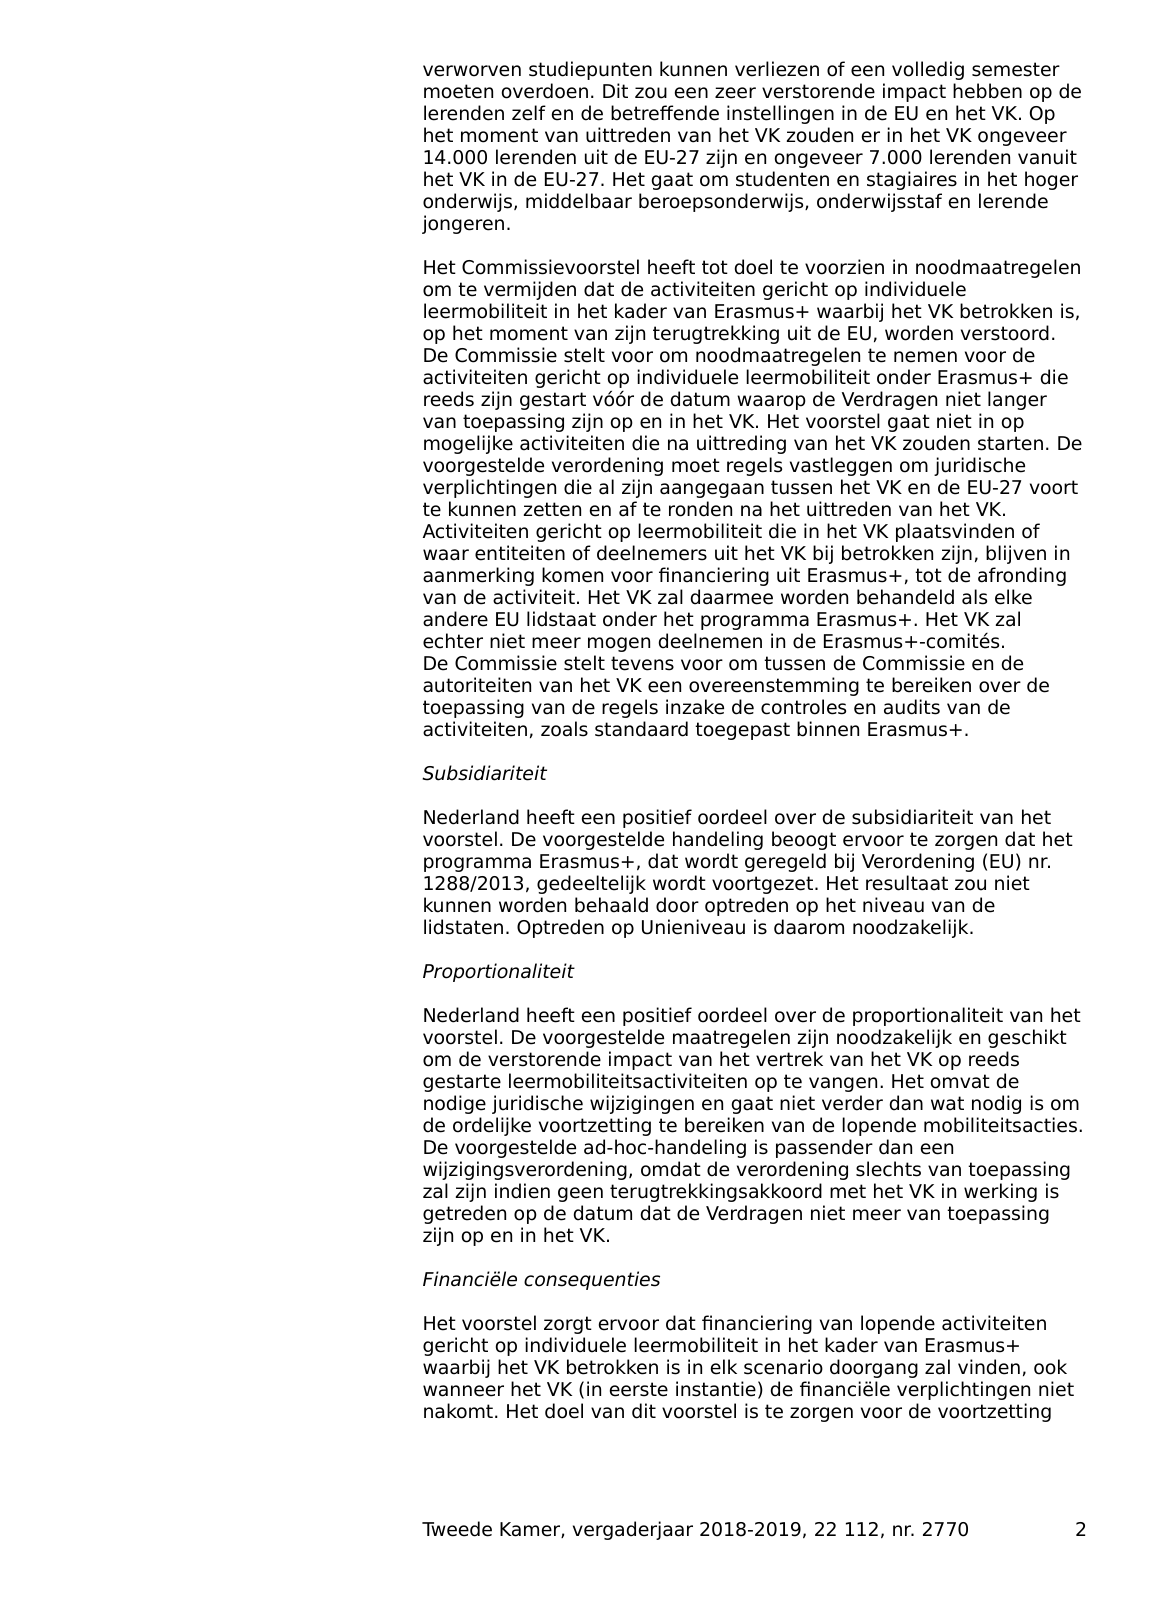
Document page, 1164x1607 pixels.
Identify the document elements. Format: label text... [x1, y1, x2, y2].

text Het Commissievoorstel heeft tot doel te voorzien in noodmaatregelen om te vermijden dat de activiteiten gericht op individuele leermobiliteit in het kader van Erasmus+ waarbij het VK betrokken is, op het moment van zijn terugtrekking uit de EU, worden verstoord. De Commissie stelt voor om noodmaatregelen te nemen voor de activiteiten gericht op individuele leermobiliteit onder Erasmus+ die reeds zijn gestart vóór de datum waarop de Verdragen niet langer van toepassing zijn op en in het VK. Het voorstel gaat niet in op mogelijke activiteiten die na uittreding van het VK zouden starten. De voorgestelde verordening moet regels vastleggen om juridische verplichtingen die al zijn aangegaan tussen het VK en de EU-27 voort te kunnen zetten en af te ronden na het uittreden van het VK. Activiteiten gericht op leermobiliteit die in het VK plaatsvinden of waar entiteiten of deelnemers uit het VK bij betrokken zijn, blijven in aanmerking komen voor financiering uit Erasmus+, tot de afronding van de activiteit. Het VK zal daarmee worden behandeld als elke andere EU lidstaat onder het programma Erasmus+. Het VK zal echter niet meer mogen deelnemen in de Erasmus+-comités. [422, 257, 1087, 653]
text verworven studiepunten kunnen verliezen of een volledig semester moeten overdoen. Dit zou een zeer verstorende impact hebben op de lerenden zelf en de betreffende instellingen in de EU en het VK. Op het moment van uittreden van het VK zouden er in het VK ongeveer 14.000 lerenden uit de EU-27 zijn en ongeveer 7.000 lerenden vanuit het VK in de EU-27. Het gaat om studenten en stagiaires in het hoger onderwijs, middelbaar beroepsonderwijs, onderwijsstaf en lerende jongeren. [422, 59, 1087, 235]
text Het voorstel zorgt ervoor dat financiering van lopende activiteiten gericht op individuele leermobiliteit in het kader van Erasmus+ waarbij het VK betrokken is in elk scenario doorgang zal vinden, ook wanneer het VK (in eerste instantie) de financiële verplichtingen niet nakomt. Het doel van dit voorstel is te zorgen voor de voortzetting [422, 1313, 1087, 1423]
subtitle Proportionaliteit [422, 961, 1087, 983]
text Nederland heeft een positief oordeel over de subsidiariteit van het voorstel. De voorgestelde handeling beoogt ervoor te zorgen dat het programma Erasmus+, dat wordt geregeld bij Verordening (EU) nr. 1288/2013, gedeeltelijk wordt voortgezet. Het resultaat zou niet kunnen worden behaald door optreden op het niveau van de lidstaten. Optreden op Unieniveau is daarom noodzakelijk. [422, 807, 1087, 939]
subtitle Financiële consequenties [422, 1269, 1087, 1291]
text Nederland heeft een positief oordeel over de proportionaliteit van het voorstel. De voorgestelde maatregelen zijn noodzakelijk en geschikt om de verstorende impact van het vertrek van het VK op reeds gestarte leermobiliteitsactiviteiten op te vangen. Het omvat de nodige juridische wijzigingen en gaat niet verder dan wat nodig is om de ordelijke voortzetting te bereiken van de lopende mobiliteitsacties. De voorgestelde ad-hoc-handeling is passender dan een wijzigingsverordening, omdat de verordening slechts van toepassing zal zijn indien geen terugtrekkingsakkoord met het VK in werking is getreden op de datum dat de Verdragen niet meer van toepassing zijn op en in het VK. [422, 1005, 1087, 1247]
subtitle Subsidiariteit [422, 763, 1087, 785]
text De Commissie stelt tevens voor om tussen de Commissie en de autoriteiten van het VK een overeenstemming te bereiken over de toepassing van de regels inzake de controles en audits van de activiteiten, zoals standaard toegepast binnen Erasmus+. [422, 653, 1087, 741]
